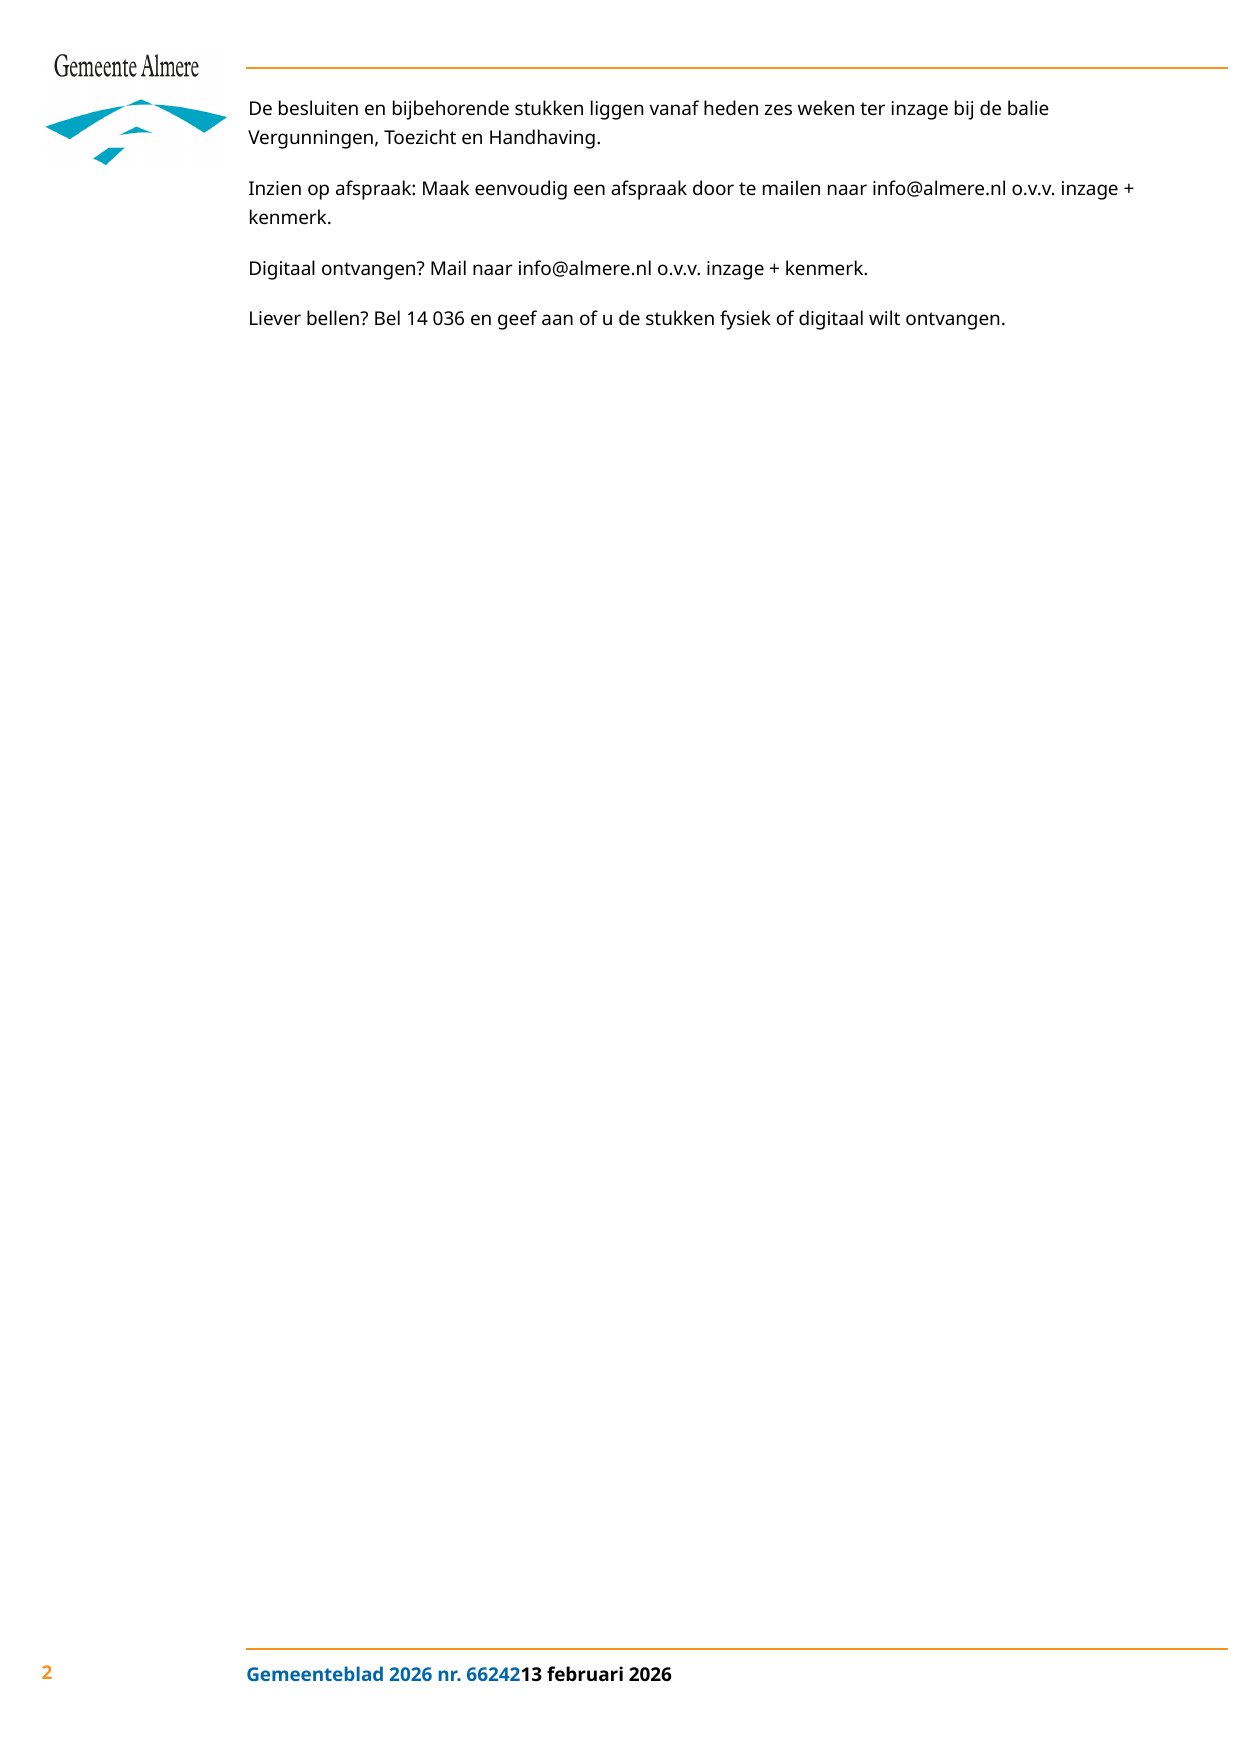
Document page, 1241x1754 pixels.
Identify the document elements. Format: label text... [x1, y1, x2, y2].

text De besluiten en bijbehorende stukken liggen vanaf heden zes weken ter inzage bij de balie Vergunningen, Toezicht en Handhaving. [248, 95, 1152, 150]
text Liever bellen? Bel 14 036 en geef aan of u de stukken fysiek of digitaal wilt ontvangen. [248, 305, 1152, 331]
picture [41, 47, 231, 172]
text Inzien op afspraak: Maak eenvoudig een afspraak door te mailen naar info@almere.nl o.v.v. inzage + kenmerk. [248, 175, 1152, 230]
text Digitaal ontvangen? Mail naar info@almere.nl o.v.v. inzage + kenmerk. [248, 255, 1152, 281]
